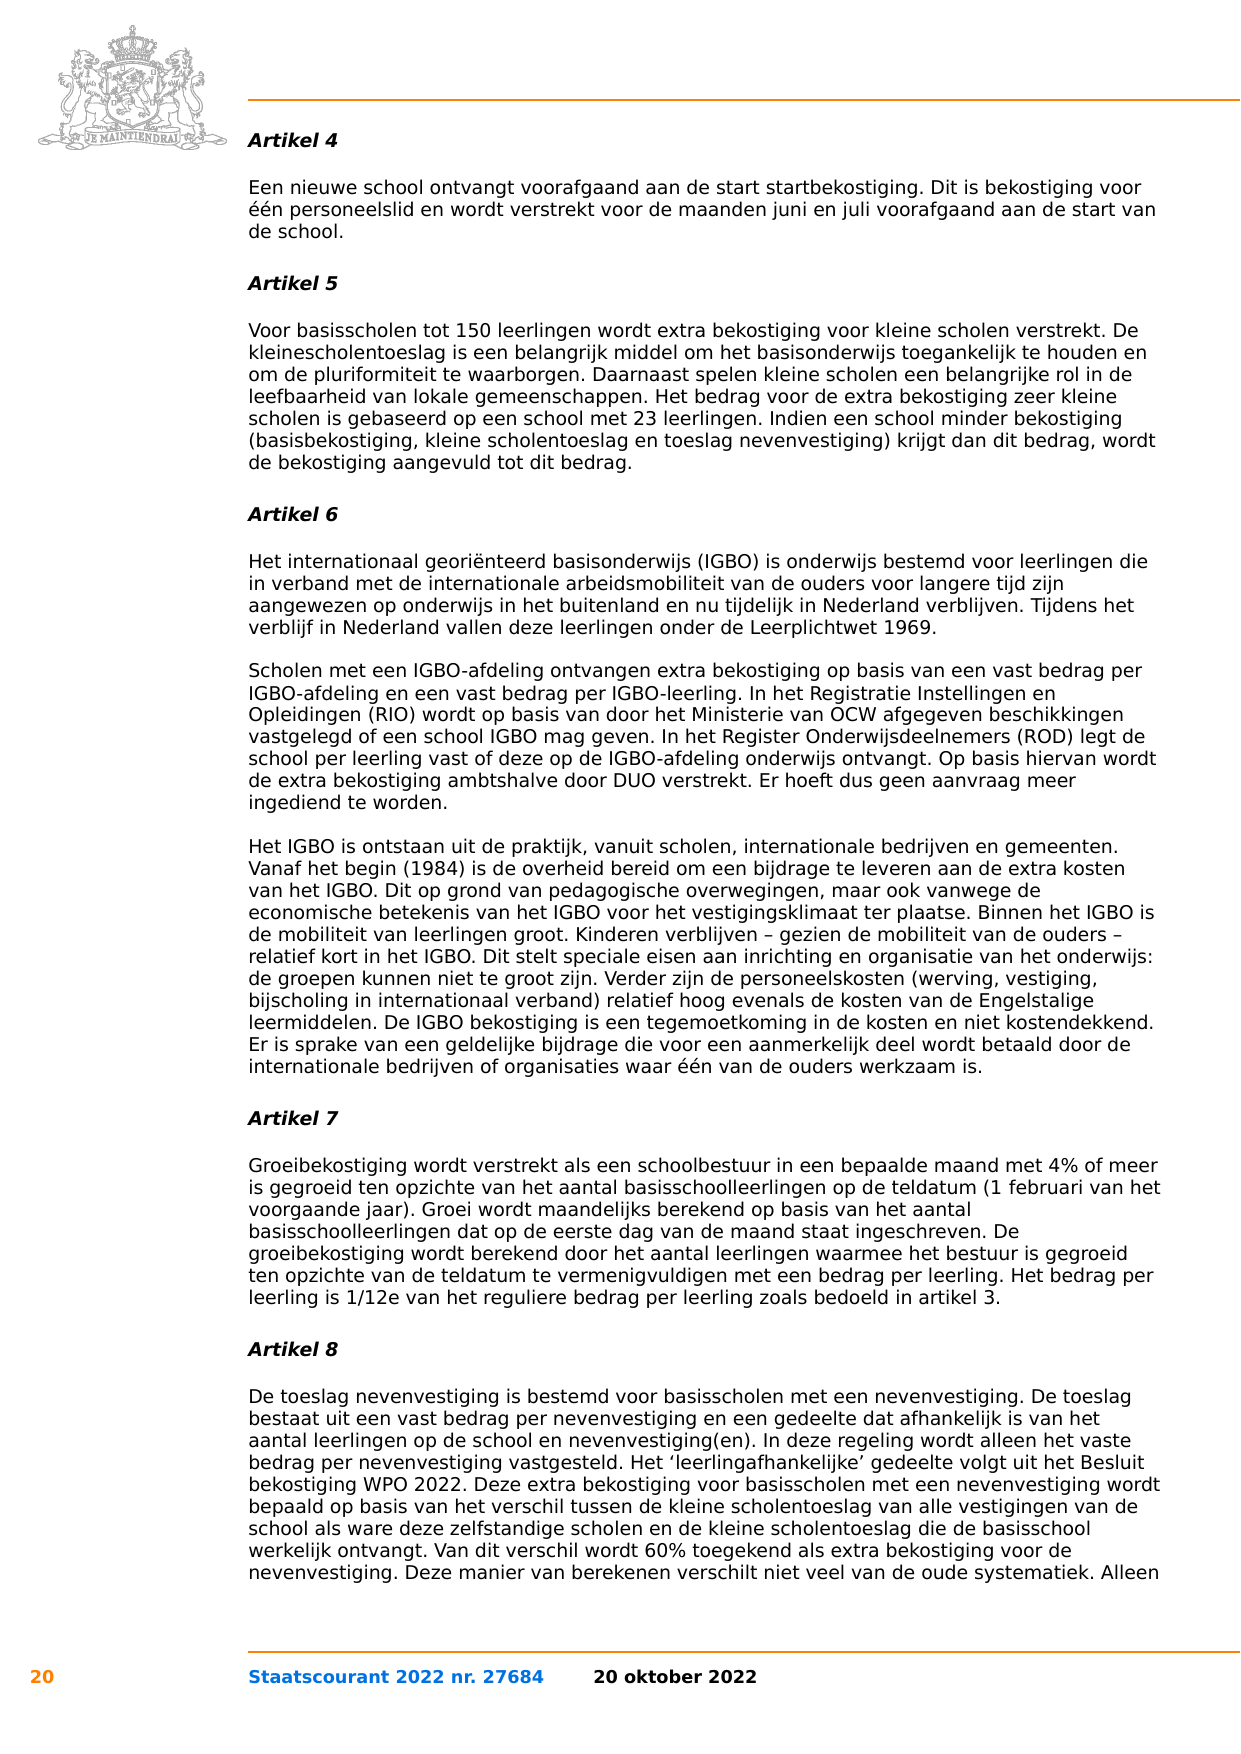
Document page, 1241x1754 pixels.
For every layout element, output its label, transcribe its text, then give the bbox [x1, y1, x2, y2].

text Scholen met een IGBO-afdeling ontvangen extra bekostiging op basis van een vast bedrag per IGBO-afdeling en een vast bedrag per IGBO-leerling. In het Registratie Instellingen en Opleidingen (RIO) wordt op basis van door het Ministerie van OCW afgegeven beschikkingen vastgelegd of een school IGBO mag geven. In het Register Onderwijsdeelnemers (ROD) legt de school per leerling vast of deze op de IGBO-afdeling onderwijs ontvangt. Op basis hiervan wordt de extra bekostiging ambtshalve door DUO verstrekt. Er hoeft dus geen aanvraag meer ingediend te worden. [248, 660, 1163, 814]
subtitle Artikel 8 [248, 1339, 1163, 1361]
picture [38, 25, 227, 150]
subtitle Artikel 5 [248, 273, 1163, 295]
subtitle Artikel 7 [248, 1108, 1163, 1130]
text De toeslag nevenvestiging is bestemd voor basisscholen met een nevenvestiging. De toeslag bestaat uit een vast bedrag per nevenvestiging en een gedeelte dat afhankelijk is van het aantal leerlingen op de school en nevenvestiging(en). In deze regeling wordt alleen het vaste bedrag per nevenvestiging vastgesteld. Het ‘leerlingafhankelijke’ gedeelte volgt uit het Besluit bekostiging WPO 2022. Deze extra bekostiging voor basisscholen met een nevenvestiging wordt bepaald op basis van het verschil tussen de kleine scholentoeslag van alle vestigingen van de school als ware deze zelfstandige scholen en de kleine scholentoeslag die de basisschool werkelijk ontvangt. Van dit verschil wordt 60% toegekend als extra bekostiging voor de nevenvestiging. Deze manier van berekenen verschilt niet veel van de oude systematiek. Alleen [248, 1386, 1163, 1583]
subtitle Artikel 6 [248, 504, 1163, 526]
text Het IGBO is ontstaan uit de praktijk, vanuit scholen, internationale bedrijven en gemeenten. Vanaf het begin (1984) is de overheid bereid om een bijdrage te leveren aan de extra kosten van het IGBO. Dit op grond van pedagogische overwegingen, maar ook vanwege de economische betekenis van het IGBO voor het vestigingsklimaat ter plaatse. Binnen het IGBO is de mobiliteit van leerlingen groot. Kinderen verblijven – gezien de mobiliteit van de ouders – relatief kort in het IGBO. Dit stelt speciale eisen aan inrichting en organisatie van het onderwijs: de groepen kunnen niet te groot zijn. Verder zijn de personeelskosten (werving, vestiging, bijscholing in internationaal verband) relatief hoog evenals de kosten van de Engelstalige leermiddelen. De IGBO bekostiging is een tegemoetkoming in de kosten en niet kostendekkend. Er is sprake van een geldelijke bijdrage die voor een aanmerkelijk deel wordt betaald door de internationale bedrijven of organisaties waar één van de ouders werkzaam is. [248, 836, 1163, 1078]
text Een nieuwe school ontvangt voorafgaand aan de start startbekostiging. Dit is bekostiging voor één personeelslid en wordt verstrekt voor de maanden juni en juli voorafgaand aan de start van de school. [248, 177, 1163, 243]
text Voor basisscholen tot 150 leerlingen wordt extra bekostiging voor kleine scholen verstrekt. De kleinescholentoeslag is een belangrijk middel om het basisonderwijs toegankelijk te houden en om de pluriformiteit te waarborgen. Daarnaast spelen kleine scholen een belangrijke rol in de leefbaarheid van lokale gemeenschappen. Het bedrag voor de extra bekostiging zeer kleine scholen is gebaseerd op een school met 23 leerlingen. Indien een school minder bekostiging (basisbekostiging, kleine scholentoeslag en toeslag nevenvestiging) krijgt dan dit bedrag, wordt de bekostiging aangevuld tot dit bedrag. [248, 320, 1163, 474]
text Het internationaal georiënteerd basisonderwijs (IGBO) is onderwijs bestemd voor leerlingen die in verband met de internationale arbeidsmobiliteit van de ouders voor langere tijd zijn aangewezen op onderwijs in het buitenland en nu tijdelijk in Nederland verblijven. Tijdens het verblijf in Nederland vallen deze leerlingen onder de Leerplichtwet 1969. [248, 551, 1163, 638]
subtitle Artikel 4 [248, 130, 1163, 152]
text Groeibekostiging wordt verstrekt als een schoolbestuur in een bepaalde maand met 4% of meer is gegroeid ten opzichte van het aantal basisschoolleerlingen op de teldatum (1 februari van het voorgaande jaar). Groei wordt maandelijks berekend op basis van het aantal basisschoolleerlingen dat op de eerste dag van de maand staat ingeschreven. De groeibekostiging wordt berekend door het aantal leerlingen waarmee het bestuur is gegroeid ten opzichte van de teldatum te vermenigvuldigen met een bedrag per leerling. Het bedrag per leerling is 1/12e van het reguliere bedrag per leerling zoals bedoeld in artikel 3. [248, 1155, 1163, 1309]
